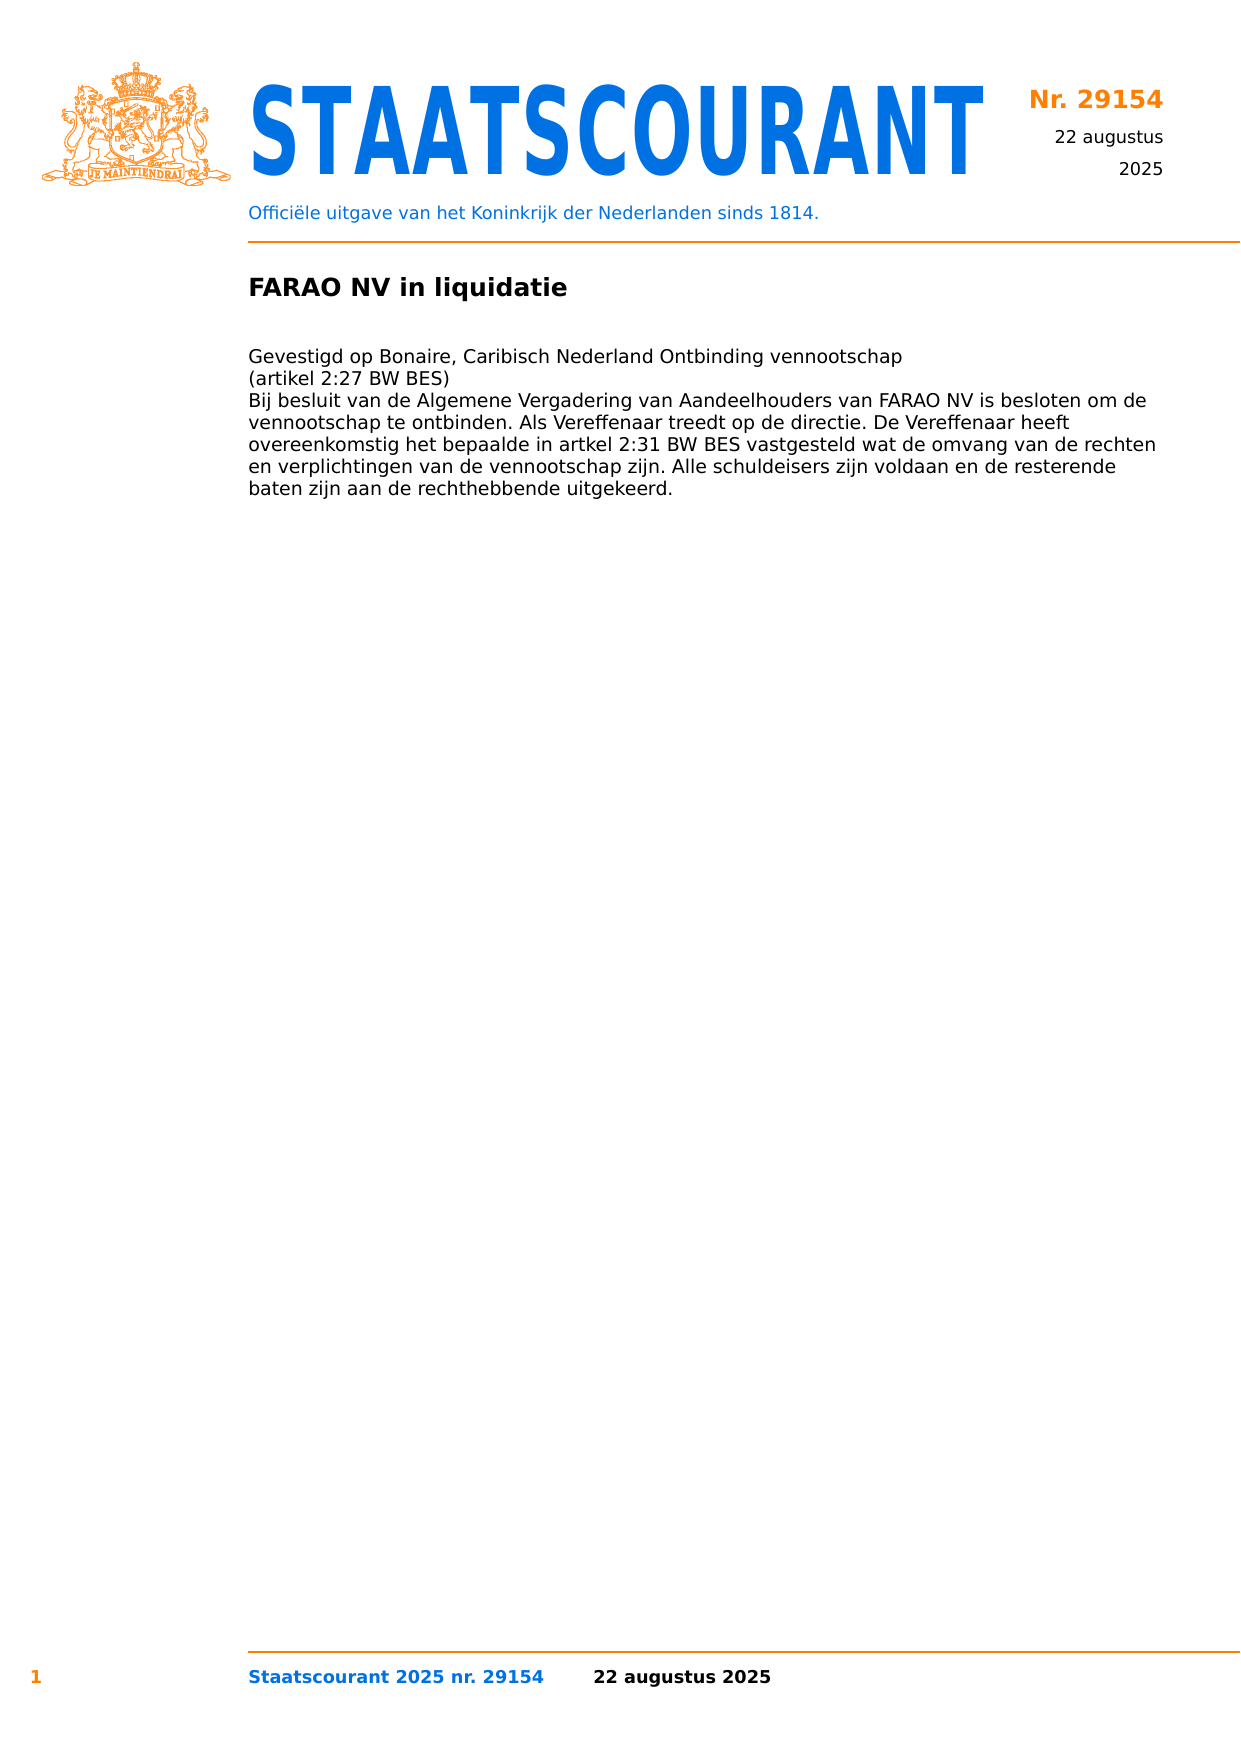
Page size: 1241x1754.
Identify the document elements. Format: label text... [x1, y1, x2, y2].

table_header Nr. 29154 [998, 62, 1240, 121]
table_header [25, 62, 248, 241]
text Gevestigd op Bonaire, Caribisch Nederland Ontbinding vennootschap [248, 346, 1163, 368]
table_header STAATSCOURANT [248, 62, 998, 203]
table_cell Officiële uitgave van het Koninkrijk der Nederlanden sinds 1814. [248, 203, 1240, 241]
text (artikel 2:27 BW BES) [248, 368, 1163, 390]
subtitle FARAO NV in liquidatie [248, 273, 1163, 302]
picture [41, 62, 231, 186]
table_cell 22 augustus [998, 121, 1240, 153]
text Bij besluit van de Algemene Vergadering van Aandeelhouders van FARAO NV is besloten om de vennootschap te ontbinden. Als Vereffenaar treedt op de directie. De Vereffenaar heeft overeenkomstig het bepaalde in artkel 2:31 BW BES vastgesteld wat de omvang van de rechten en verplichtingen van de vennootschap zijn. Alle schuldeisers zijn voldaan en de resterende baten zijn aan de rechthebbende uitgekeerd. [248, 390, 1163, 500]
table_cell 2025 [998, 153, 1240, 203]
